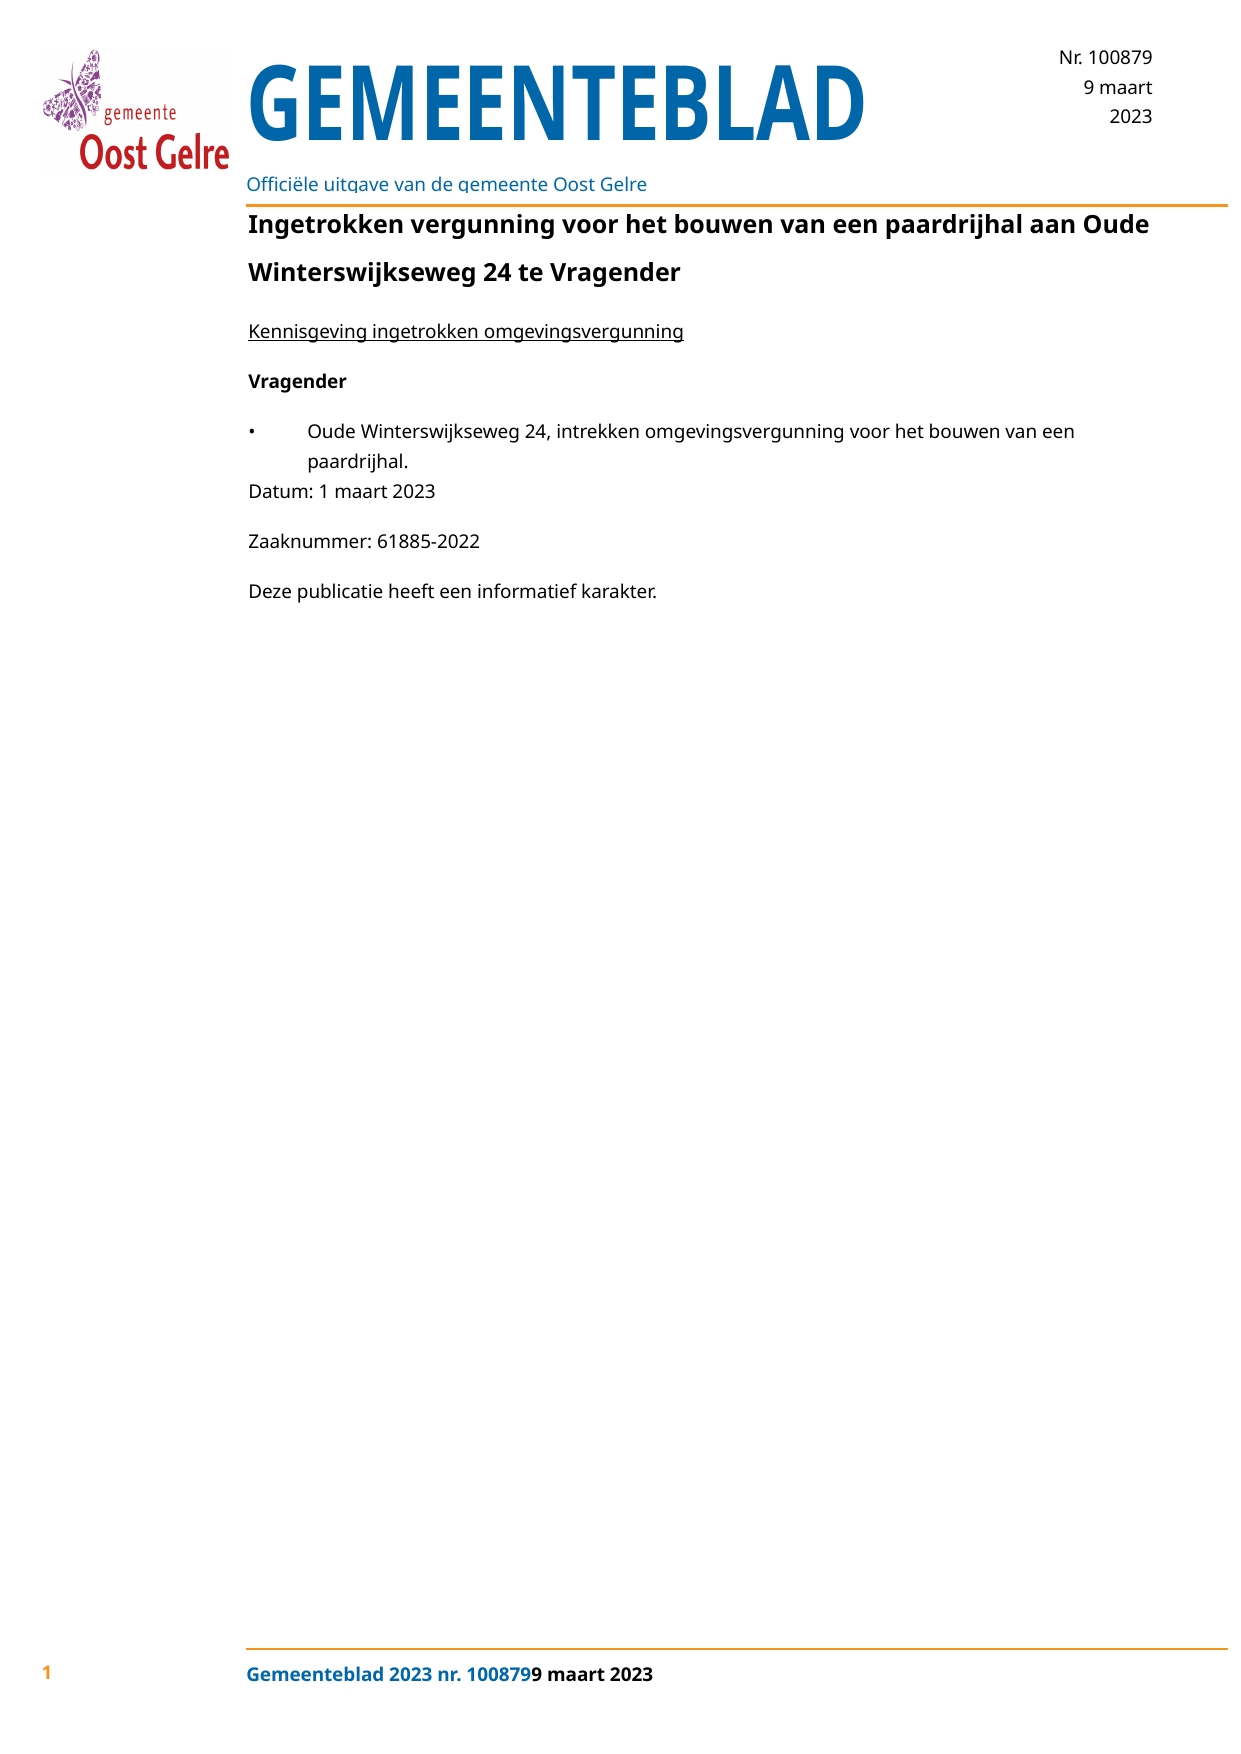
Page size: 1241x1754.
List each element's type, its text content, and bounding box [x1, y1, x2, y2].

text Datum: 1 maart 2023 [248, 478, 1152, 504]
list Oude Winterswijkseweg 24, intrekken omgevingsvergunning voor het bouwen van een paardrijhal. [248, 419, 1152, 474]
text Vragender [248, 368, 1152, 394]
text Zaaknummer: 61885-2022 [248, 528, 1152, 554]
text Kennisgeving ingetrokken omgevingsvergunning [248, 318, 1152, 344]
text Deze publicatie heeft een informatief karakter. [248, 579, 1152, 604]
picture [41, 47, 231, 172]
text Ingetrokken vergunning voor het bouwen van een paardrijhal aan Oude Winterswijkseweg 24 te Vragender [248, 207, 1152, 288]
